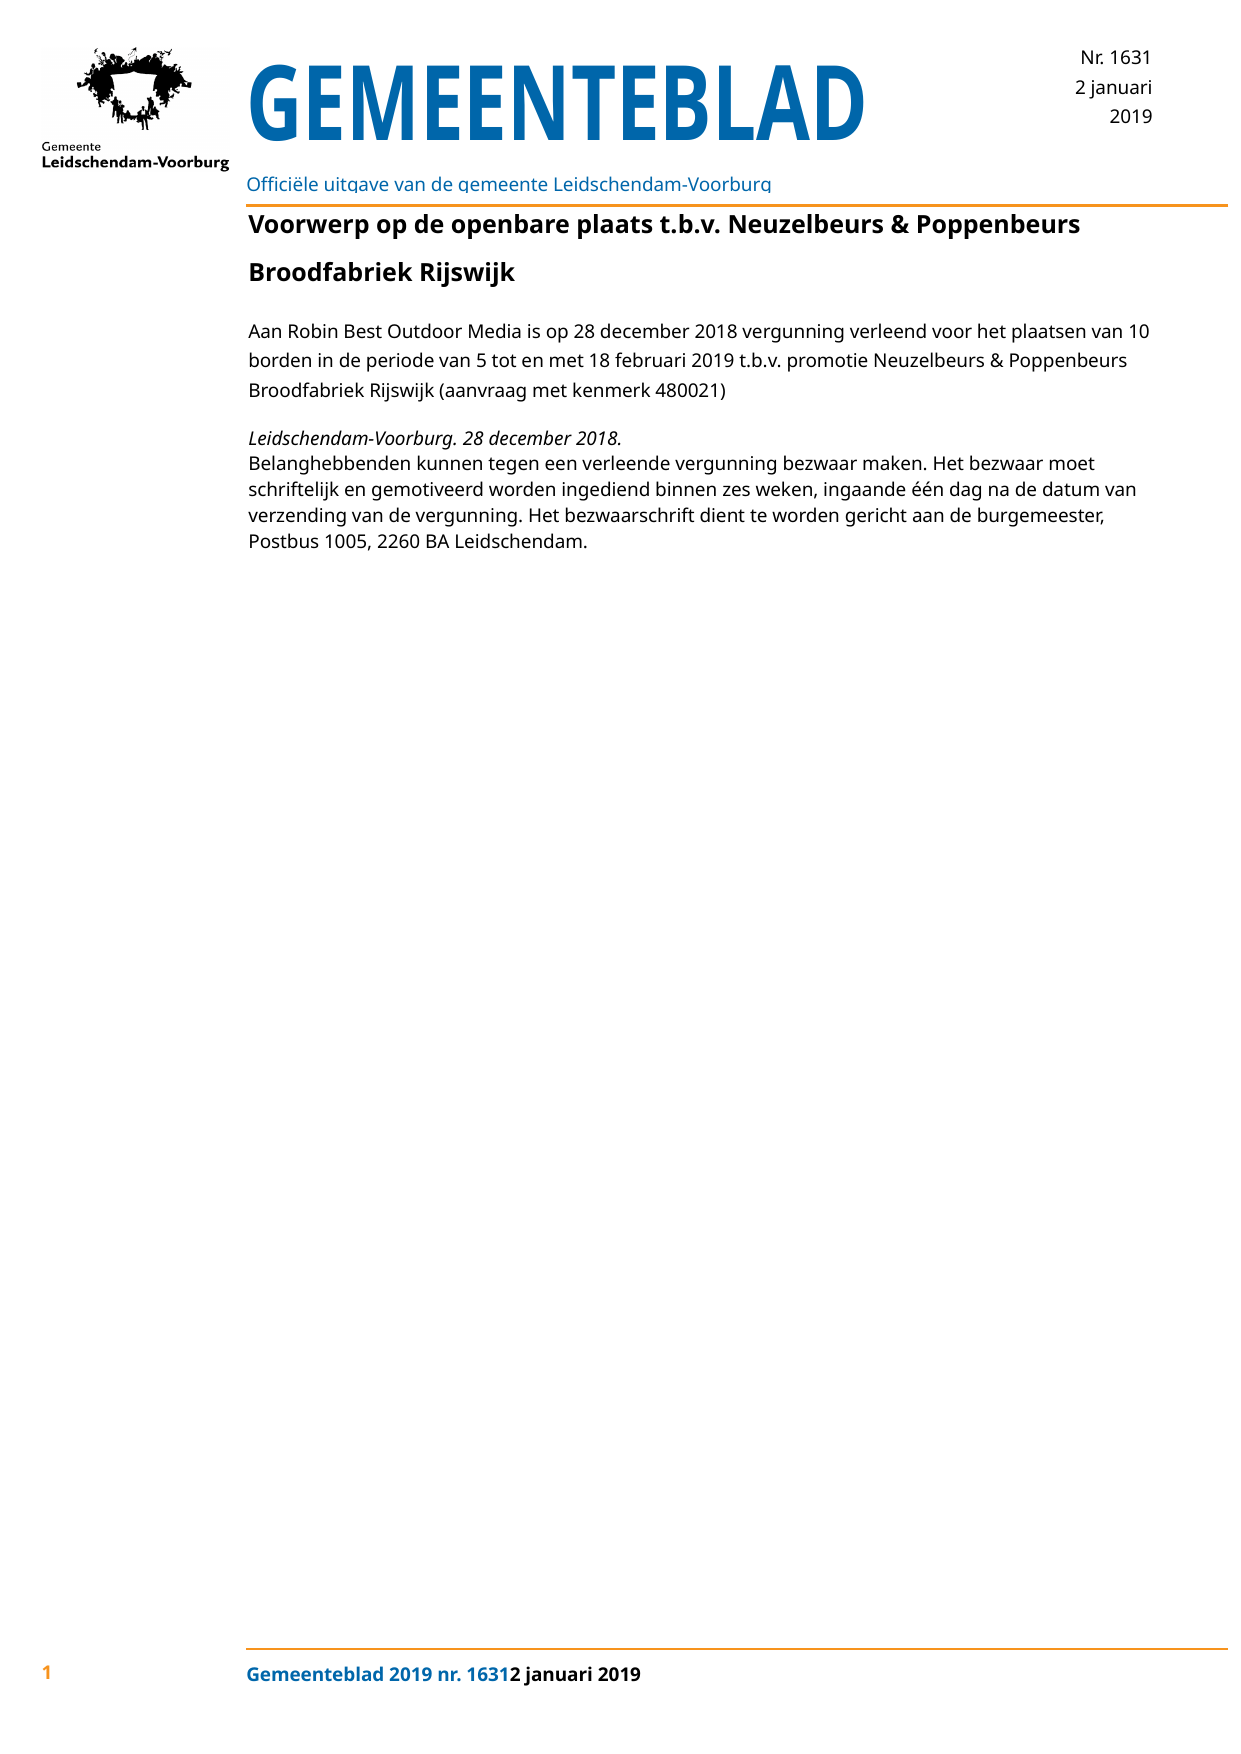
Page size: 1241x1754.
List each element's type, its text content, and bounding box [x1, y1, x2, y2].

text Aan Robin Best Outdoor Media is op 28 december 2018 vergunning verleend voor het plaatsen van 10 borden in de periode van 5 tot en met 18 februari 2019 t.b.v. promotie Neuzelbeurs & Poppenbeurs Broodfabriek Rijswijk (aanvraag met kenmerk 480021) [248, 318, 1152, 403]
picture [41, 47, 231, 172]
text Belanghebbenden kunnen tegen een verleende vergunning bezwaar maken. Het bezwaar moet schriftelijk en gemotiveerd worden ingediend binnen zes weken, ingaande één dag na de datum van verzending van de vergunning. Het bezwaarschrift dient te worden gericht aan de burgemeester, Postbus 1005, 2260 BA Leidschendam. [248, 451, 1152, 553]
text Voorwerp op de openbare plaats t.b.v. Neuzelbeurs & Poppenbeurs Broodfabriek Rijswijk [248, 207, 1152, 288]
text Leidschendam-Voorburg. 28 december 2018. [248, 425, 1152, 451]
